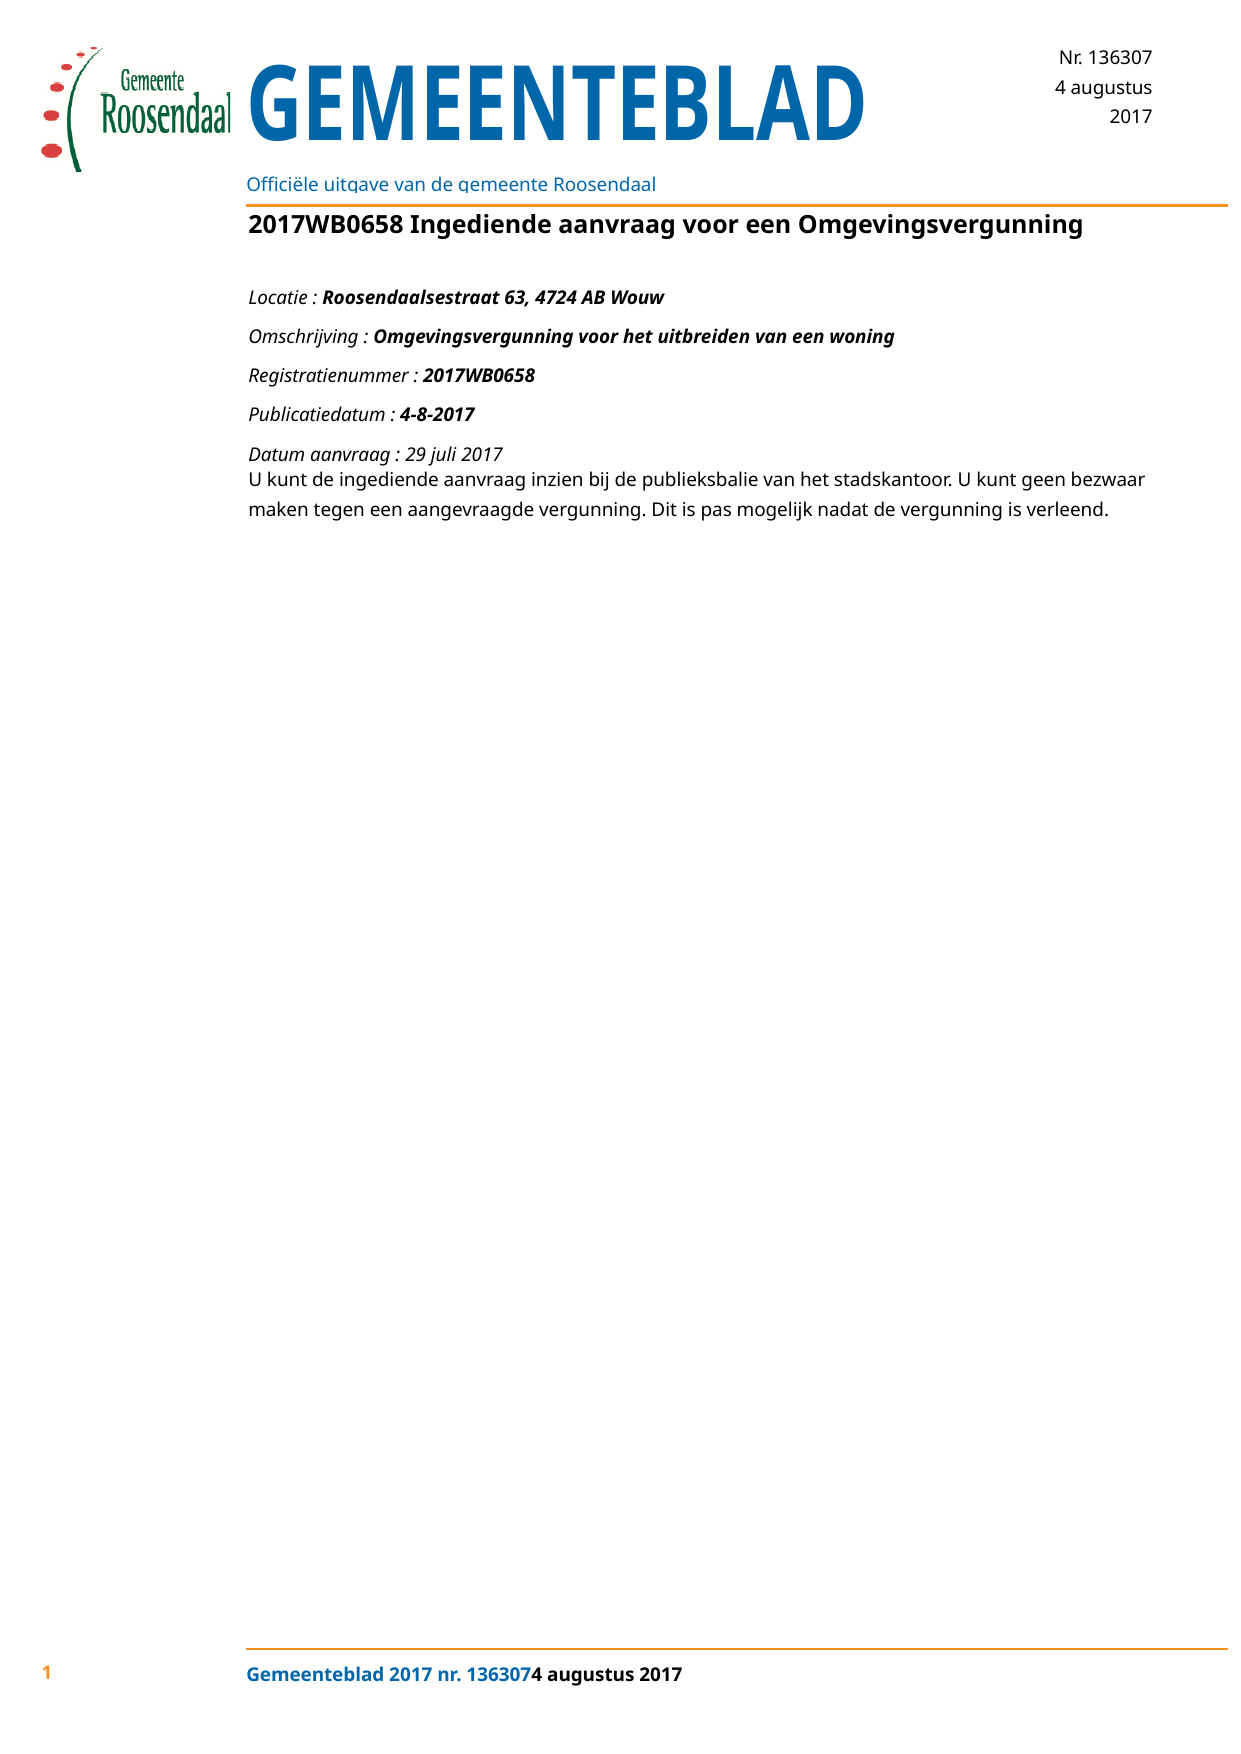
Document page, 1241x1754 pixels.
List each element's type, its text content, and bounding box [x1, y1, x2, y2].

text U kunt de ingediende aanvraag inzien bij de publieksbalie van het stadskantoor. U kunt geen bezwaar maken tegen een aangevraagde vergunning. Dit is pas mogelijk nadat de vergunning is verleend. [248, 467, 1152, 522]
picture [41, 47, 231, 172]
text Publicatiedatum : 4-8-2017 [248, 402, 1152, 427]
text Omschrijving : Omgevingsvergunning voor het uitbreiden van een woning [248, 323, 1152, 349]
text Registratienummer : 2017WB0658 [248, 362, 1152, 388]
text Locatie : Roosendaalsestraat 63, 4724 AB Wouw [248, 284, 1152, 309]
text Datum aanvraag : 29 juli 2017 [248, 441, 1152, 467]
text 2017WB0658 Ingediende aanvraag voor een Omgevingsvergunning [248, 207, 1152, 241]
